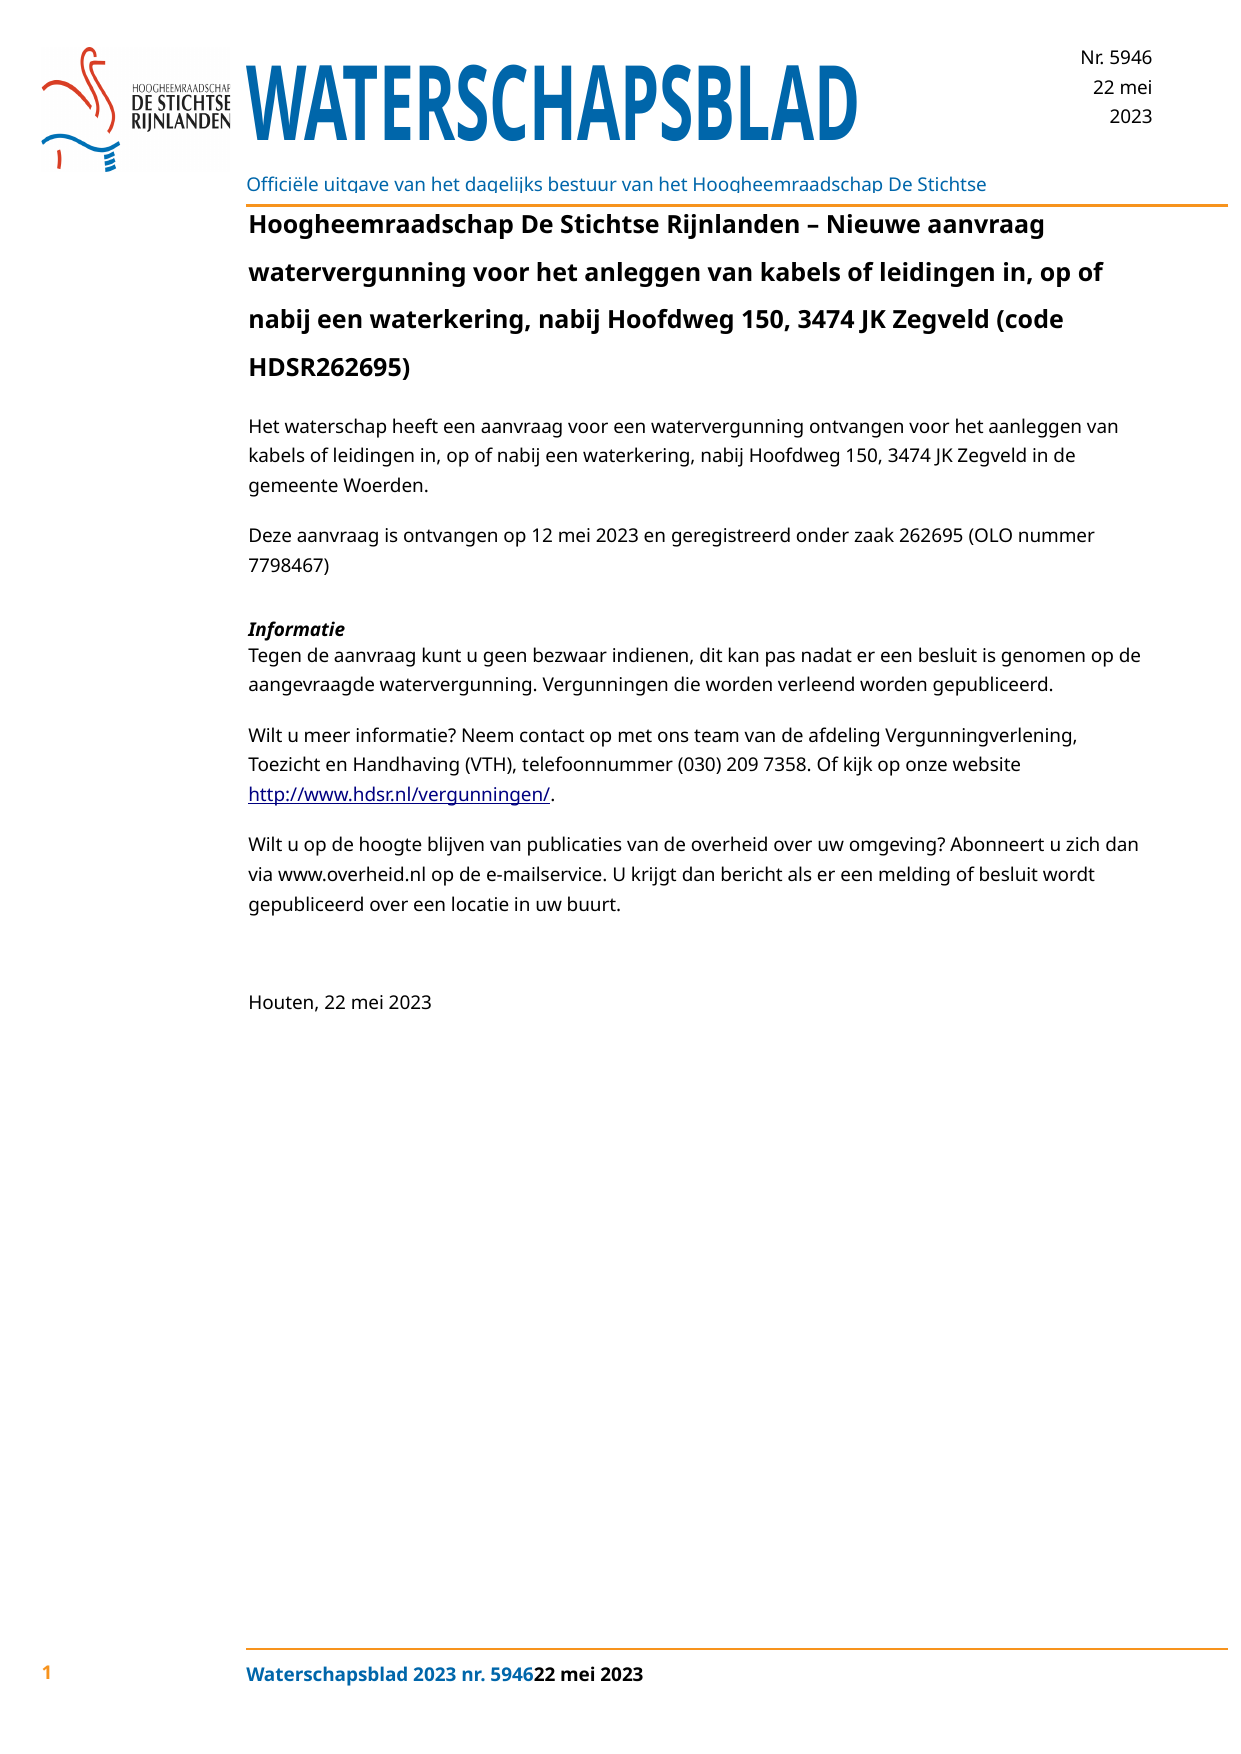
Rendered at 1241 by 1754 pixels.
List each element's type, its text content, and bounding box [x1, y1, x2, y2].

text Deze aanvraag is ontvangen op 12 mei 2023 en geregistreerd onder zaak 262695 (OLO nummer 7798467) [248, 523, 1152, 578]
text Het waterschap heeft een aanvraag voor een watervergunning ontvangen voor het aanleggen van kabels of leidingen in, op of nabij een waterkering, nabij Hoofdweg 150, 3474 JK Zegveld in de gemeente Woerden. [248, 413, 1152, 498]
text Hoogheemraadschap De Stichtse Rijnlanden – Nieuwe aanvraag watervergunning voor het anleggen van kabels of leidingen in, op of nabij een waterkering, nabij Hoofdweg 150, 3474 JK Zegveld (code HDSR262695) [248, 207, 1152, 384]
text Wilt u op de hoogte blijven van publicaties van de overheid over uw omgeving? Abonneert u zich dan via www.overheid.nl op de e-mailservice. U krijgt dan bericht als er een melding of besluit wordt gepubliceerd over een locatie in uw buurt. [248, 832, 1152, 916]
text Tegen de aanvraag kunt u geen bezwaar indienen, dit kan pas nadat er een besluit is genomen op de aangevraagde watervergunning. Vergunningen die worden verleend worden gepubliceerd. [248, 642, 1152, 697]
text Houten, 22 mei 2023 [248, 989, 1152, 1015]
picture [41, 47, 231, 172]
text Wilt u meer informatie? Neem contact op met ons team van de afdeling Vergunningverlening, Toezicht en Handhaving (VTH), telefoonnummer (030) 209 7358. Of kijk op onze website http://www.hdsr.nl/vergunningen/. [248, 722, 1152, 807]
text Informatie [248, 616, 1152, 642]
